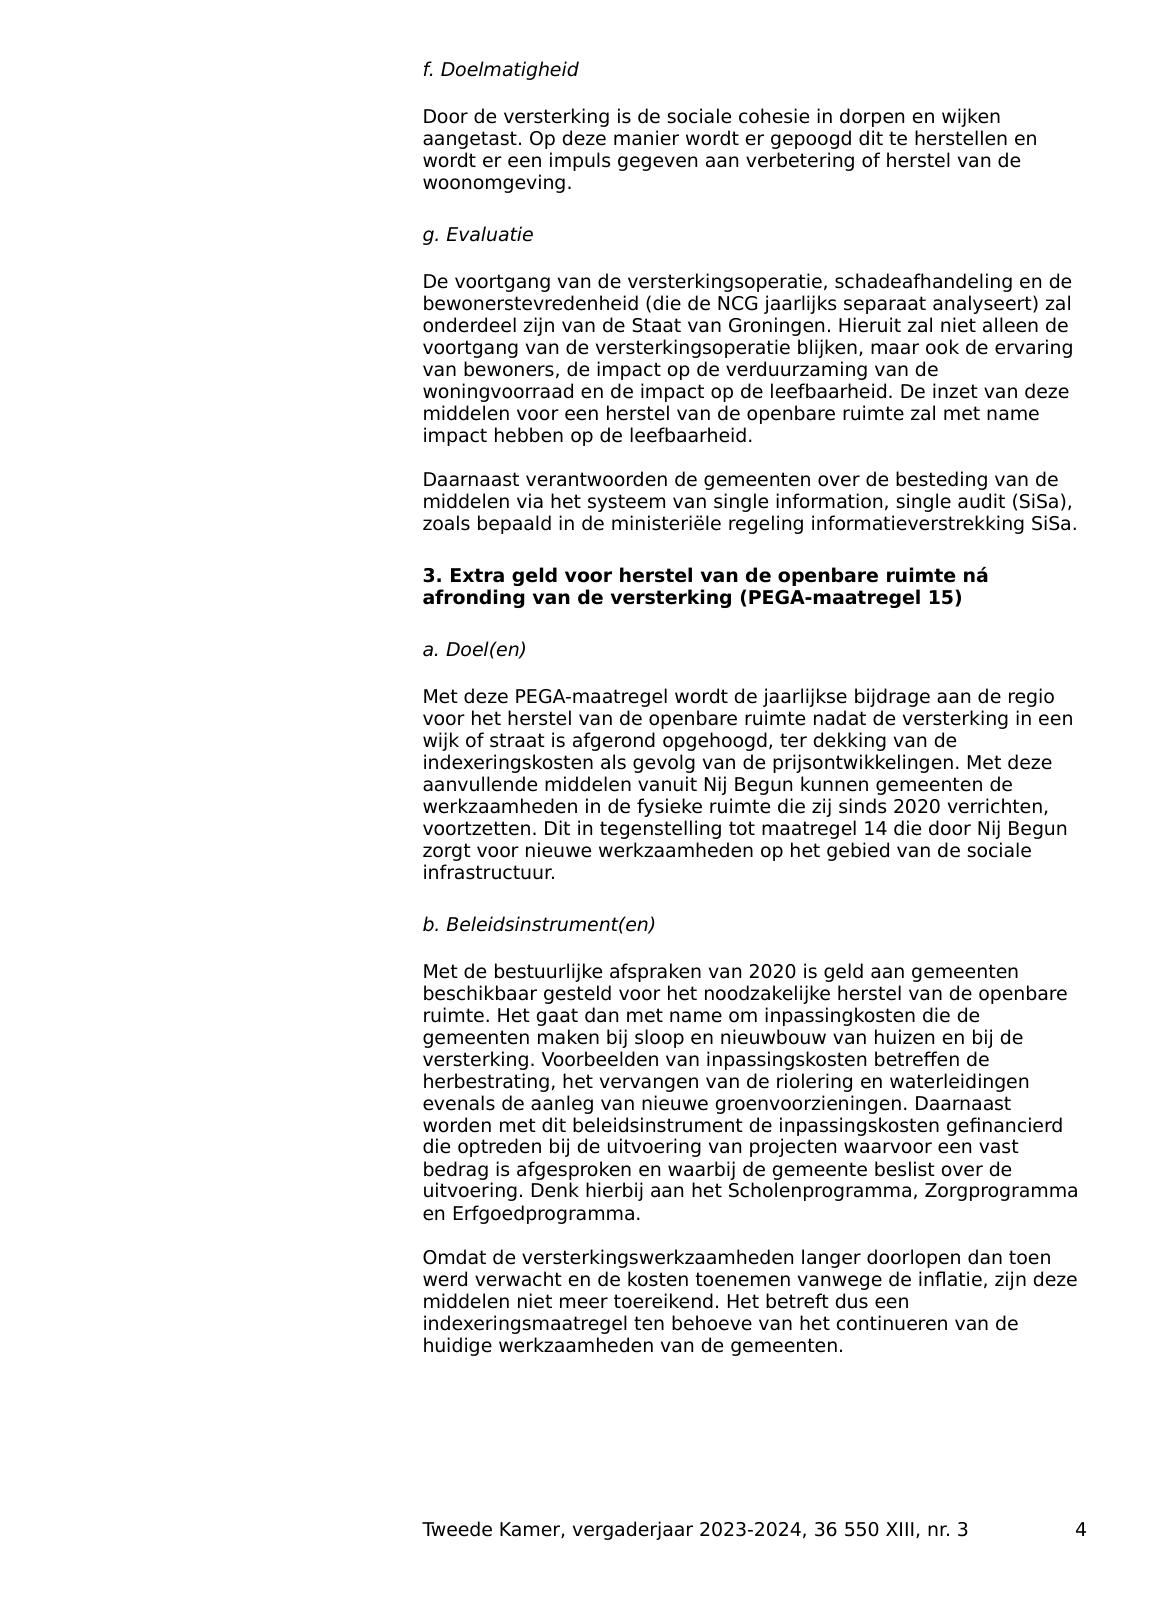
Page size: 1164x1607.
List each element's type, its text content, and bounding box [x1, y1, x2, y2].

subtitle 3. Extra geld voor herstel van de openbare ruimte ná afronding van de versterking (PEGA-maatregel 15) [422, 565, 1087, 609]
subtitle g. Evaluatie [422, 224, 1087, 246]
subtitle a. Doel(en) [422, 639, 1087, 661]
text Omdat de versterkingswerkzaamheden langer doorlopen dan toen werd verwacht en de kosten toenemen vanwege de inflatie, zijn deze middelen niet meer toereikend. Het betreft dus een indexeringsmaatregel ten behoeve van het continueren van de huidige werkzaamheden van de gemeenten. [422, 1247, 1087, 1356]
text Met de bestuurlijke afspraken van 2020 is geld aan gemeenten beschikbaar gesteld voor het noodzakelijke herstel van de openbare ruimte. Het gaat dan met name om inpassingkosten die de gemeenten maken bij sloop en nieuwbouw van huizen en bij de versterking. Voorbeelden van inpassingskosten betreffen de herbestrating, het vervangen van de riolering en waterleidingen evenals de aanleg van nieuwe groenvoorzieningen. Daarnaast worden met dit beleidsinstrument de inpassingskosten gefinancierd die optreden bij de uitvoering van projecten waarvoor een vast bedrag is afgesproken en waarbij de gemeente beslist over de uitvoering. Denk hierbij aan het Scholenprogramma, Zorgprogramma en Erfgoedprogramma. [422, 961, 1087, 1224]
subtitle f. Doelmatigheid [422, 59, 1087, 81]
text Daarnaast verantwoorden de gemeenten over de besteding van de middelen via het systeem van single information, single audit (SiSa), zoals bepaald in de ministeriële regeling informatieverstrekking SiSa. [422, 469, 1087, 535]
text Door de versterking is de sociale cohesie in dorpen en wijken aangetast. Op deze manier wordt er gepoogd dit te herstellen en wordt er een impuls gegeven aan verbetering of herstel van de woonomgeving. [422, 106, 1087, 194]
text De voortgang van de versterkingsoperatie, schadeafhandeling en de bewonerstevredenheid (die de NCG jaarlijks separaat analyseert) zal onderdeel zijn van de Staat van Groningen. Hieruit zal niet alleen de voortgang van de versterkingsoperatie blijken, maar ook de ervaring van bewoners, de impact op de verduurzaming van de woningvoorraad en de impact op de leefbaarheid. De inzet van deze middelen voor een herstel van de openbare ruimte zal met name impact hebben op de leefbaarheid. [422, 271, 1087, 447]
text Met deze PEGA-maatregel wordt de jaarlijkse bijdrage aan de regio voor het herstel van de openbare ruimte nadat de versterking in een wijk of straat is afgerond opgehoogd, ter dekking van de indexeringskosten als gevolg van de prijsontwikkelingen. Met deze aanvullende middelen vanuit Nij Begun kunnen gemeenten de werkzaamheden in de fysieke ruimte die zij sinds 2020 verrichten, voortzetten. Dit in tegenstelling tot maatregel 14 die door Nij Begun zorgt voor nieuwe werkzaamheden op het gebied van de sociale infrastructuur. [422, 686, 1087, 884]
subtitle b. Beleidsinstrument(en) [422, 914, 1087, 936]
